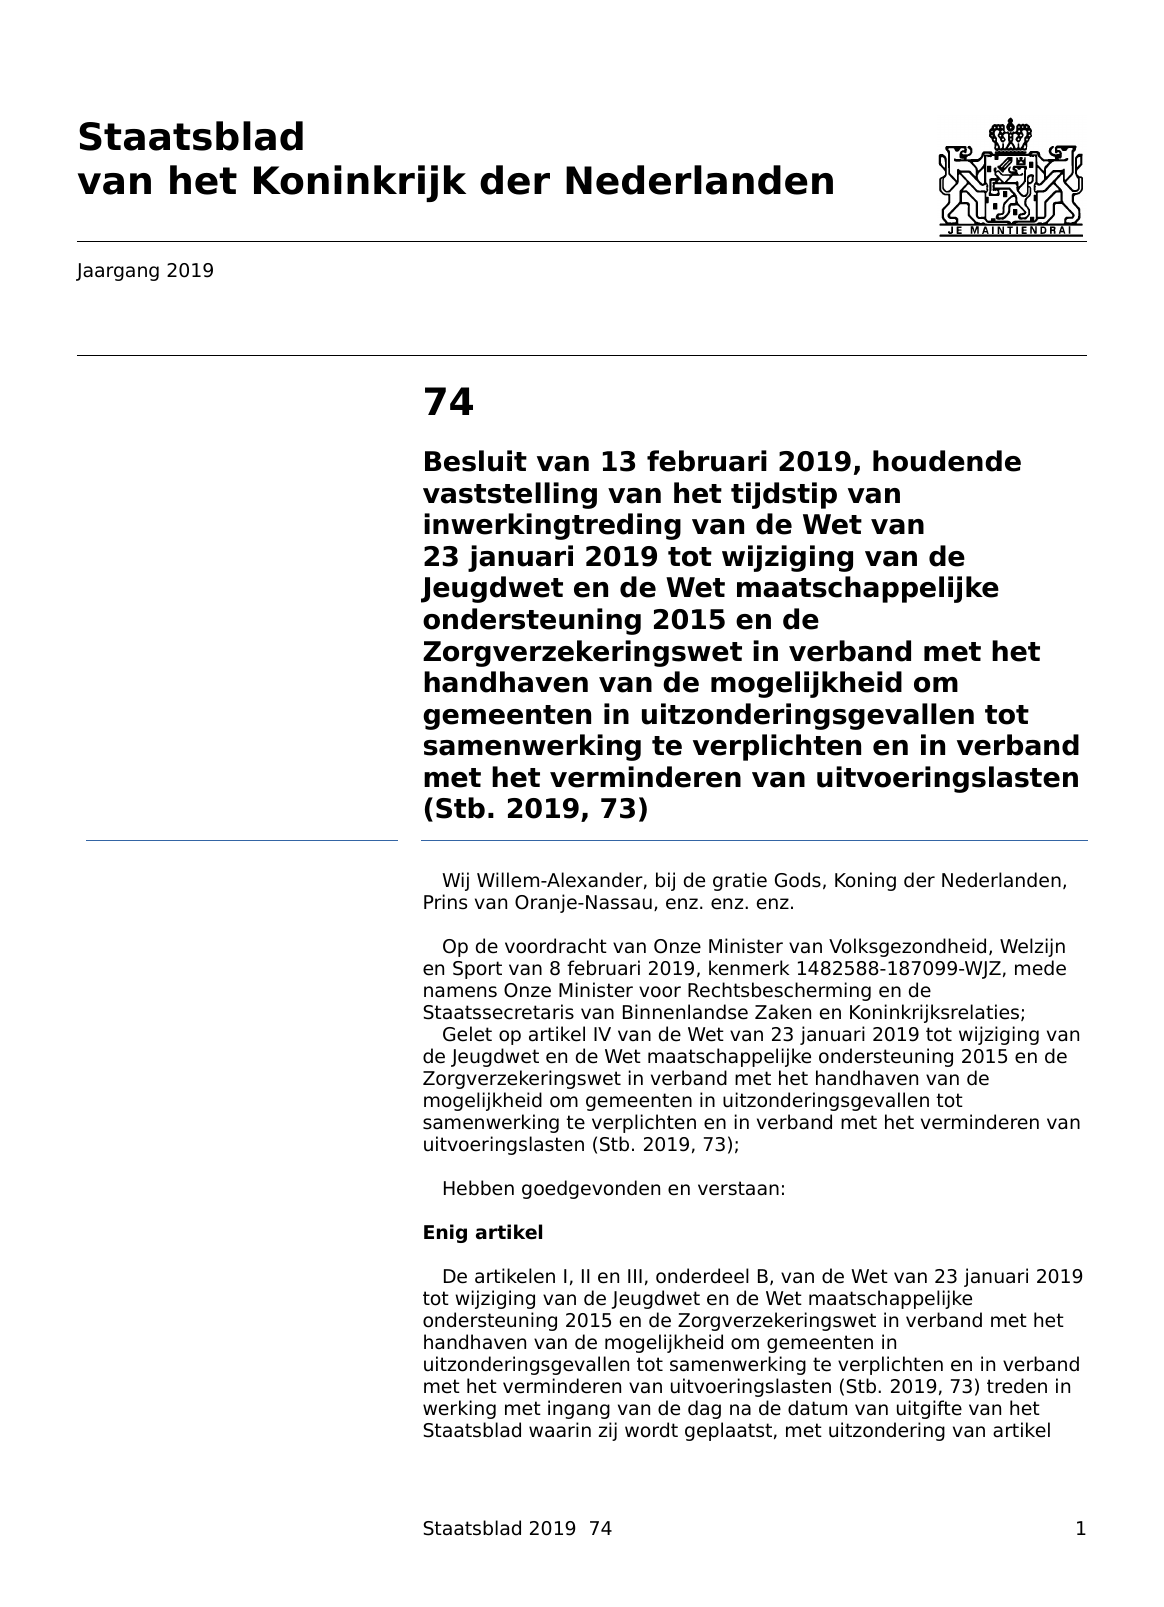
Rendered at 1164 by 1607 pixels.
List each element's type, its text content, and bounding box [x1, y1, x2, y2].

text Op de voordracht van Onze Minister van Volksgezondheid, Welzijn en Sport van 8 februari 2019, kenmerk 1482588-187099-WJZ, mede namens Onze Minister voor Rechtsbescherming en de Staatssecretaris van Binnenlandse Zaken en Koninkrijksrelaties; [422, 936, 1087, 1024]
picture [936, 115, 1087, 240]
table_cell Jaargang 2019 [77, 242, 1087, 355]
text Gelet op artikel IV van de Wet van 23 januari 2019 tot wijziging van de Jeugdwet en de Wet maatschappelijke ondersteuning 2015 en de Zorgverzekeringswet in verband met het handhaven van de mogelijkheid om gemeenten in uitzonderingsgevallen tot samenwerking te verplichten en in verband met het verminderen van uitvoeringslasten (Stb. 2019, 73); [422, 1024, 1087, 1156]
text Wij Willem-Alexander, bij de gratie Gods, Koning der Nederlanden, Prins van Oranje-Nassau, enz. enz. enz. [422, 870, 1087, 914]
table_header [886, 100, 1087, 241]
subtitle Enig artikel [422, 1222, 1087, 1244]
text Hebben goedgevonden en verstaan: [422, 1178, 1087, 1200]
table_header Staatsblad van het Koninkrijk der Nederlanden [77, 100, 886, 241]
subtitle 74 [422, 381, 1087, 424]
text Besluit van 13 februari 2019, houdende vaststelling van het tijdstip van inwerkingtreding van de Wet van 23 januari 2019 tot wijziging van de Jeugdwet en de Wet maatschappelijke ondersteuning 2015 en de Zorgverzekeringswet in verband met het handhaven van de mogelijkheid om gemeenten in uitzonderingsgevallen tot samenwerking te verplichten en in verband met het verminderen van uitvoeringslasten (Stb. 2019, 73) [422, 447, 1087, 825]
text De artikelen I, II en III, onderdeel B, van de Wet van 23 januari 2019 tot wijziging van de Jeugdwet en de Wet maatschappelijke ondersteuning 2015 en de Zorgverzekeringswet in verband met het handhaven van de mogelijkheid om gemeenten in uitzonderingsgevallen tot samenwerking te verplichten en in verband met het verminderen van uitvoeringslasten (Stb. 2019, 73) treden in werking met ingang van de dag na de datum van uitgifte van het Staatsblad waarin zij wordt geplaatst, met uitzondering van artikel [422, 1266, 1087, 1442]
